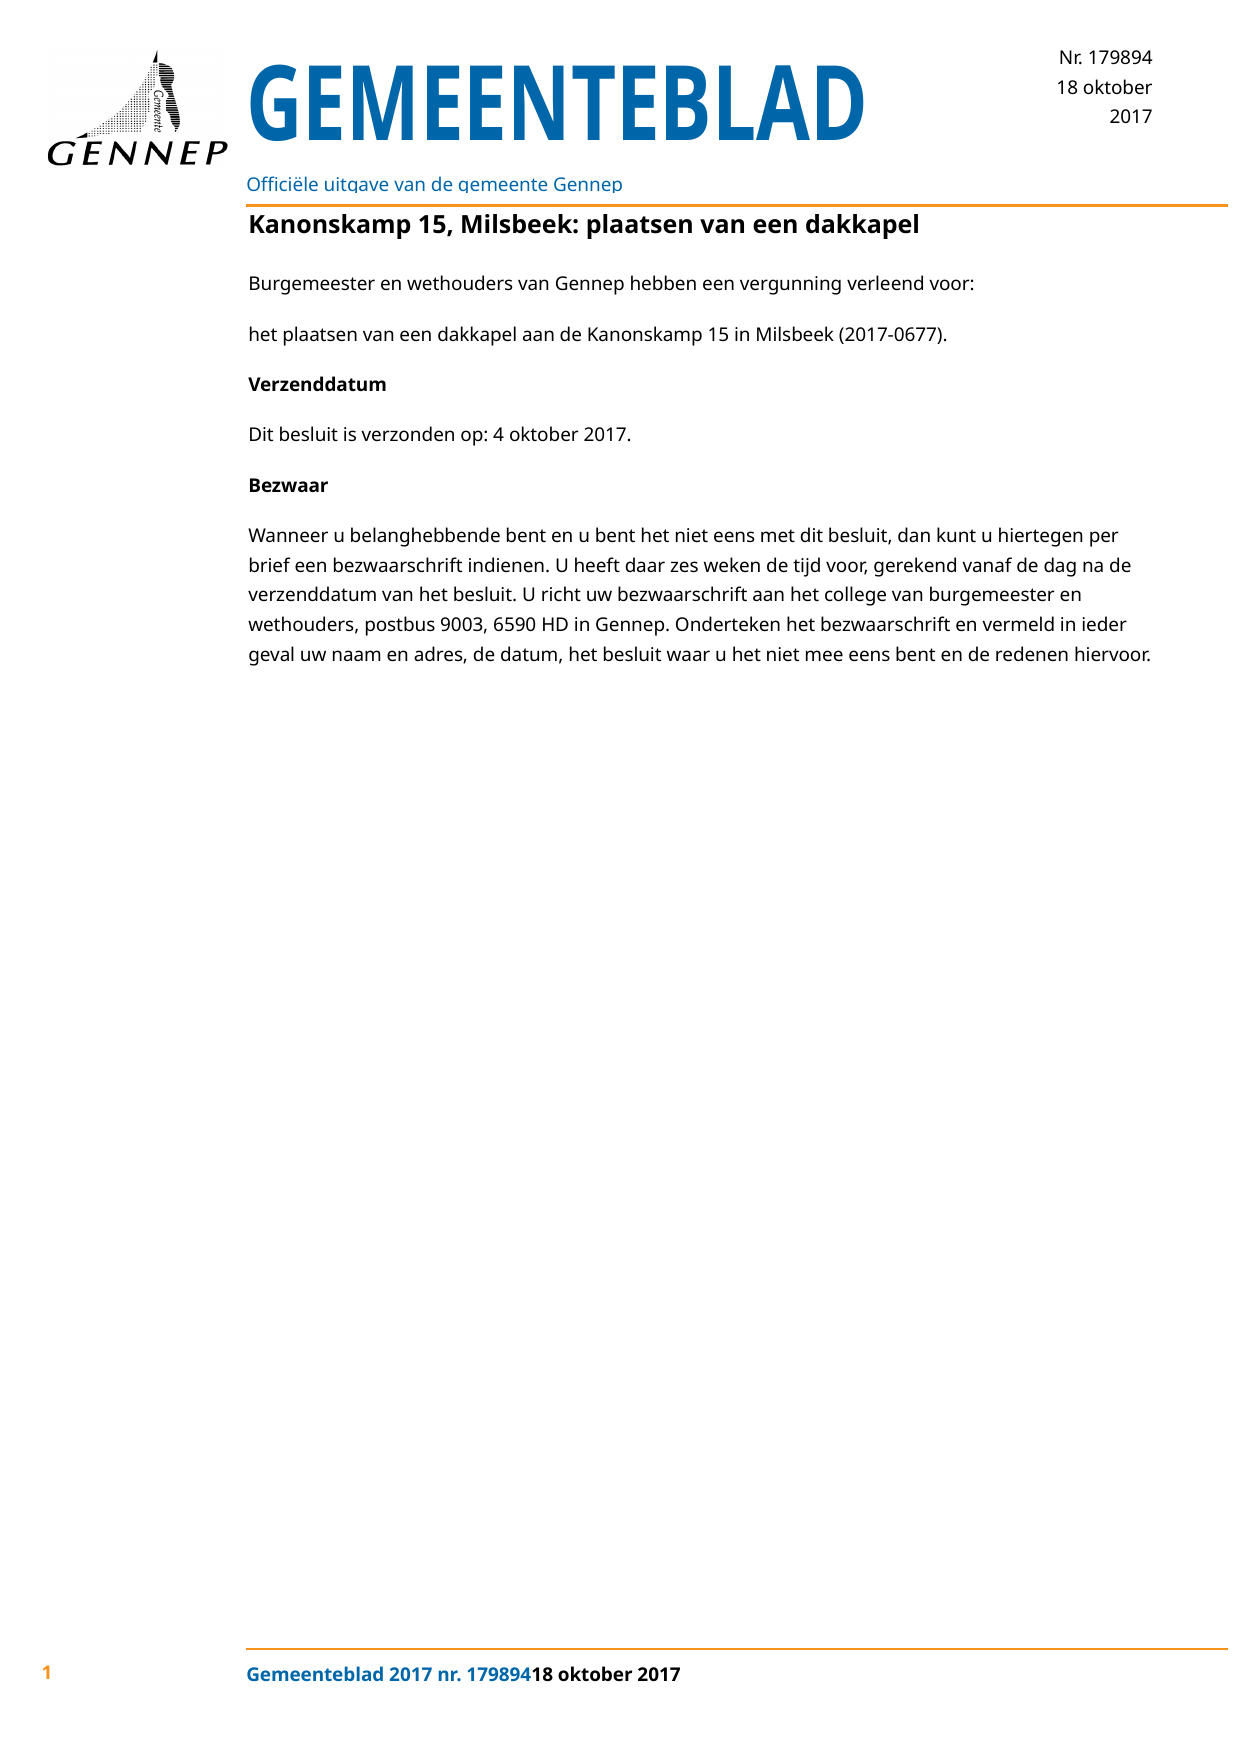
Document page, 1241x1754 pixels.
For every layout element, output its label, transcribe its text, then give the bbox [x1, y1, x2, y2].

picture [41, 47, 231, 172]
text Dit besluit is verzonden op: 4 oktober 2017. [248, 422, 1152, 447]
text Verzenddatum [248, 371, 1152, 397]
text Wanneer u belanghebbende bent en u bent het niet eens met dit besluit, dan kunt u hiertegen per brief een bezwaarschrift indienen. U heeft daar zes weken de tijd voor, gerekend vanaf de dag na de verzenddatum van het besluit. U richt uw bezwaarschrift aan het college van burgemeester en wethouders, postbus 9003, 6590 HD in Gennep. Onderteken het bezwaarschrift en vermeld in ieder geval uw naam en adres, de datum, het besluit waar u het niet mee eens bent en de redenen hiervoor. [248, 522, 1152, 666]
text Burgemeester en wethouders van Gennep hebben een vergunning verleend voor: [248, 270, 1152, 296]
text het plaatsen van een dakkapel aan de Kanonskamp 15 in Milsbeek (2017-0677). [248, 321, 1152, 346]
text Bezwaar [248, 472, 1152, 498]
text Kanonskamp 15, Milsbeek: plaatsen van een dakkapel [248, 207, 1152, 241]
